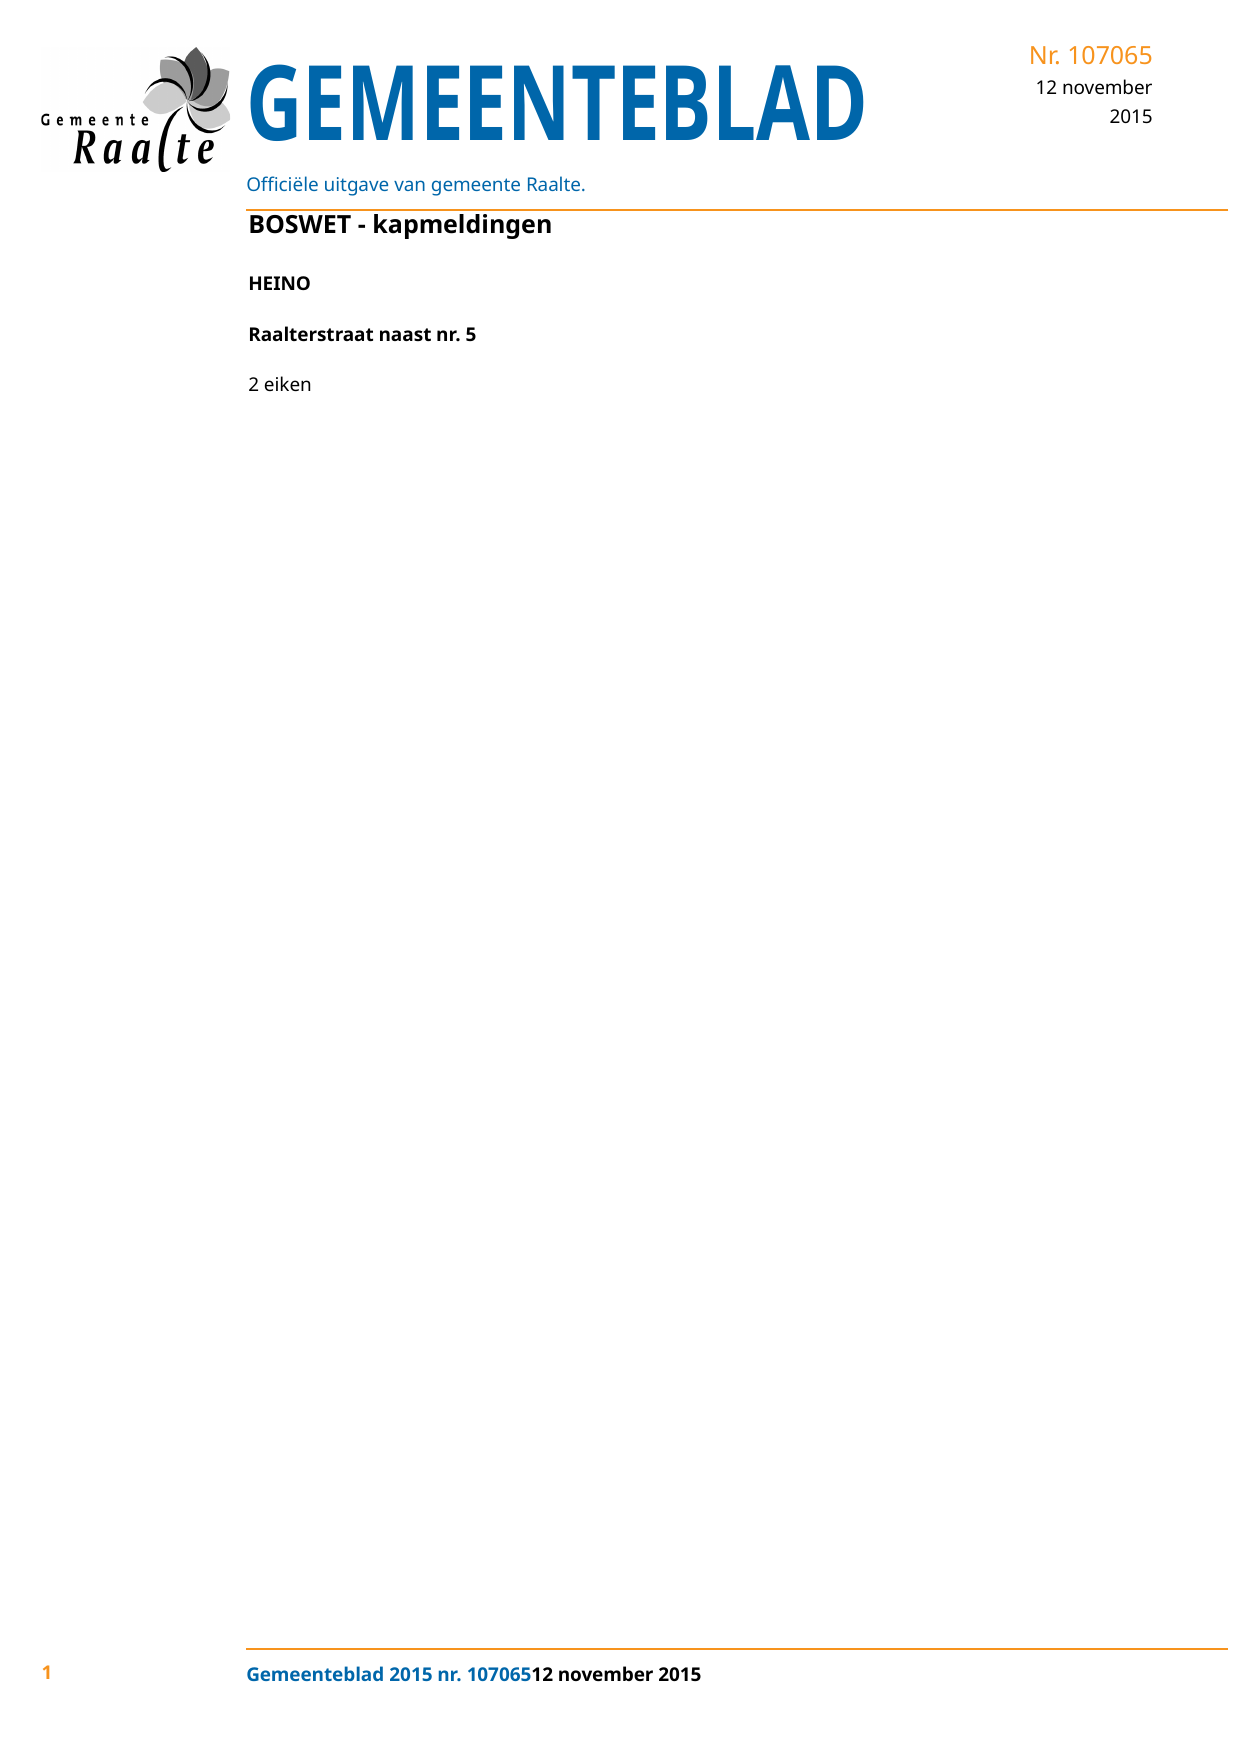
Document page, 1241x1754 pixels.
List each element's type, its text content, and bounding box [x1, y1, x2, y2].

text 2 eiken [248, 371, 1152, 397]
text Raalterstraat naast nr. 5 [248, 321, 1152, 346]
text BOSWET - kapmeldingen [248, 211, 1152, 241]
text HEINO [248, 270, 1152, 296]
picture [41, 47, 231, 172]
